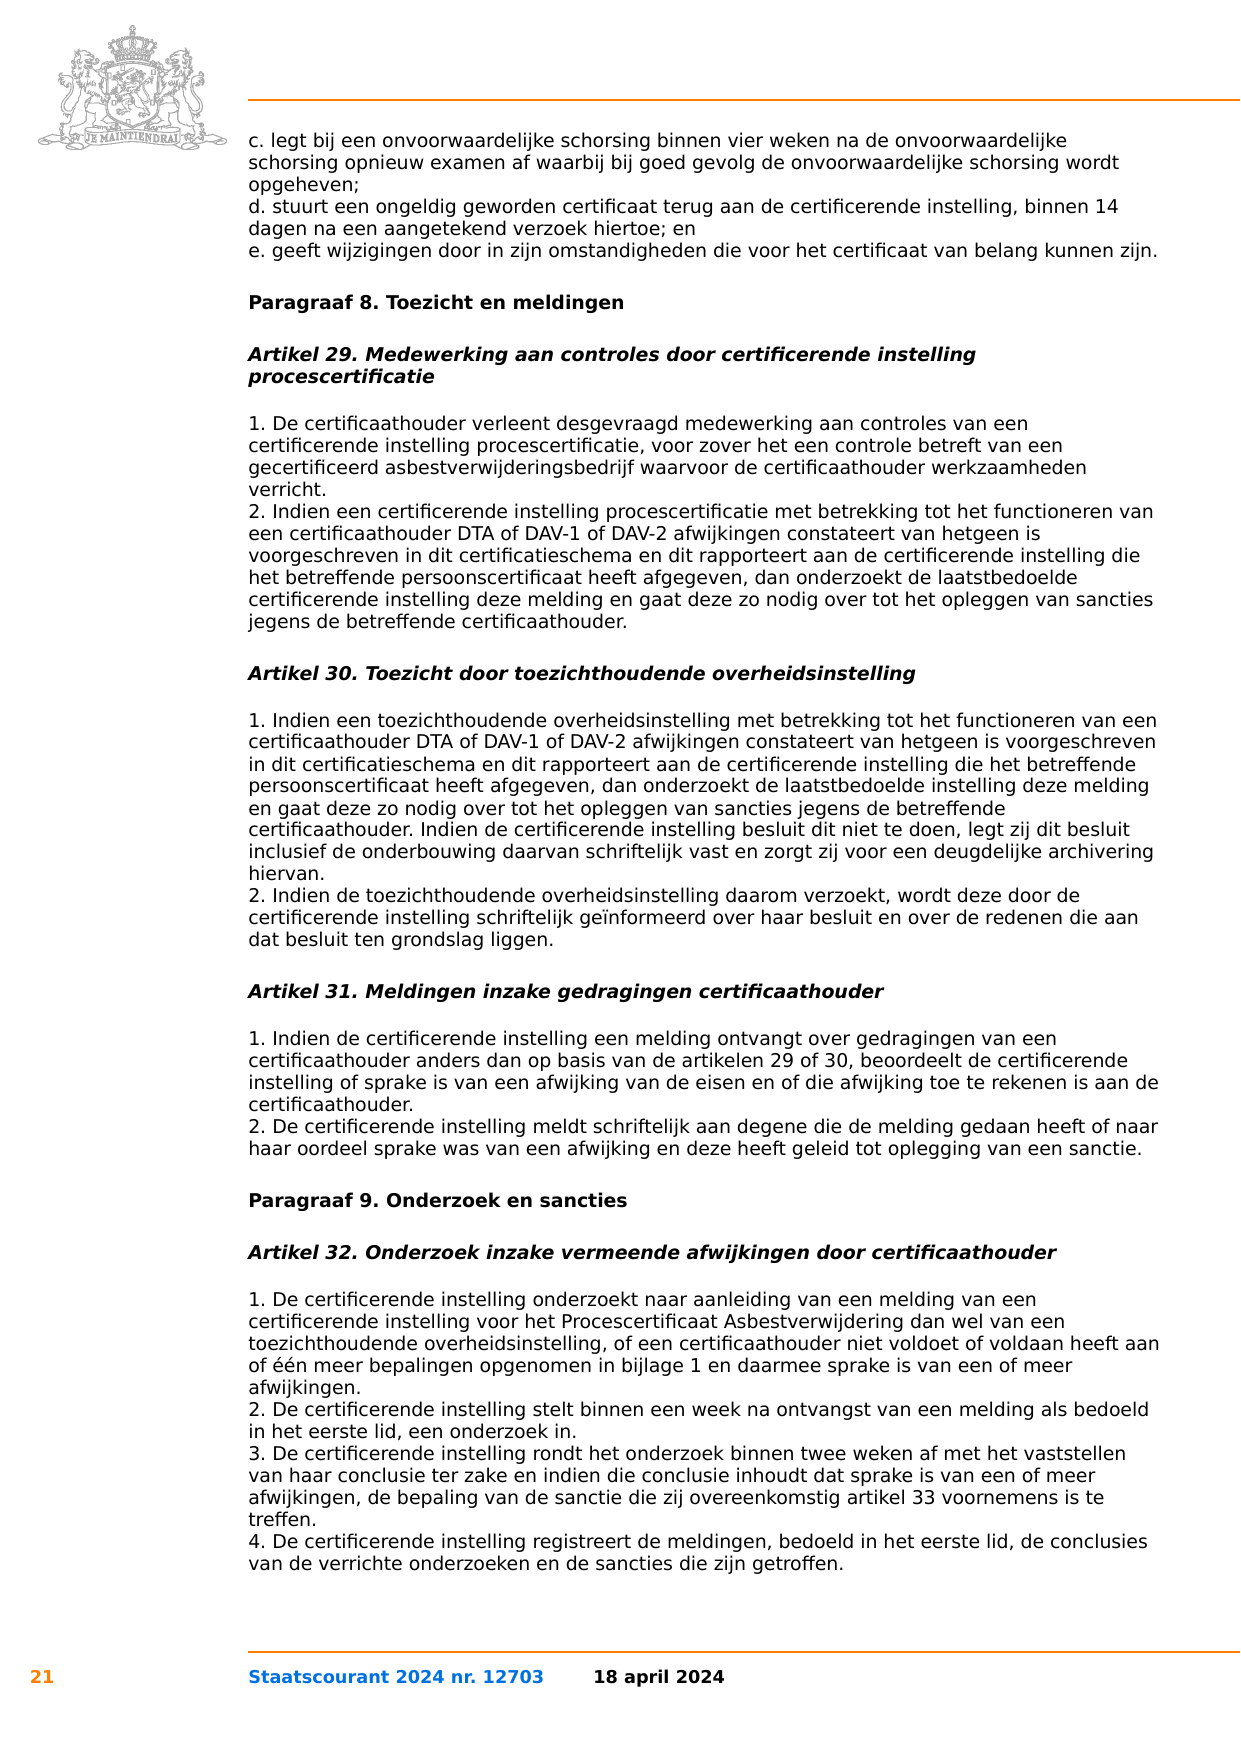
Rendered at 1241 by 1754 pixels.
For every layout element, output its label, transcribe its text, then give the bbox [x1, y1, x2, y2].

text d. stuurt een ongeldig geworden certificaat terug aan de certificerende instelling, binnen 14 dagen na een aangetekend verzoek hiertoe; en [248, 196, 1163, 240]
text c. legt bij een onvoorwaardelijke schorsing binnen vier weken na de onvoorwaardelijke schorsing opnieuw examen af waarbij bij goed gevolg de onvoorwaardelijke schorsing wordt opgeheven; [248, 130, 1163, 196]
text 2. Indien een certificerende instelling procescertificatie met betrekking tot het functioneren van een certificaathouder DTA of DAV-1 of DAV-2 afwijkingen constateert van hetgeen is voorgeschreven in dit certificatieschema en dit rapporteert aan de certificerende instelling die het betreffende persoonscertificaat heeft afgegeven, dan onderzoekt de laatstbedoelde certificerende instelling deze melding en gaat deze zo nodig over tot het opleggen van sancties jegens de betreffende certificaathouder. [248, 501, 1163, 632]
subtitle Paragraaf 9. Onderzoek en sancties [248, 1190, 1163, 1212]
picture [38, 25, 227, 150]
text 2. Indien de toezichthoudende overheidsinstelling daarom verzoekt, wordt deze door de certificerende instelling schriftelijk geïnformeerd over haar besluit en over de redenen die aan dat besluit ten grondslag liggen. [248, 885, 1163, 951]
text 1. Indien de certificerende instelling een melding ontvangt over gedragingen van een certificaathouder anders dan op basis van de artikelen 29 of 30, beoordeelt de certificerende instelling of sprake is van een afwijking van de eisen en of die afwijking toe te rekenen is aan de certificaathouder. [248, 1028, 1163, 1116]
text 1. Indien een toezichthoudende overheidsinstelling met betrekking tot het functioneren van een certificaathouder DTA of DAV-1 of DAV-2 afwijkingen constateert van hetgeen is voorgeschreven in dit certificatieschema en dit rapporteert aan de certificerende instelling die het betreffende persoonscertificaat heeft afgegeven, dan onderzoekt de laatstbedoelde instelling deze melding en gaat deze zo nodig over tot het opleggen van sancties jegens de betreffende certificaathouder. Indien de certificerende instelling besluit dit niet te doen, legt zij dit besluit inclusief de onderbouwing daarvan schriftelijk vast en zorgt zij voor een deugdelijke archivering hiervan. [248, 709, 1163, 885]
text 1. De certificerende instelling onderzoekt naar aanleiding van een melding van een certificerende instelling voor het Procescertificaat Asbestverwijdering dan wel van een toezichthoudende overheidsinstelling, of een certificaathouder niet voldoet of voldaan heeft aan of één meer bepalingen opgenomen in bijlage 1 en daarmee sprake is van een of meer afwijkingen. [248, 1289, 1163, 1399]
text 2. De certificerende instelling stelt binnen een week na ontvangst van een melding als bedoeld in het eerste lid, een onderzoek in. [248, 1399, 1163, 1443]
text 4. De certificerende instelling registreert de meldingen, bedoeld in het eerste lid, de conclusies van de verrichte onderzoeken en de sancties die zijn getroffen. [248, 1531, 1163, 1575]
text e. geeft wijzigingen door in zijn omstandigheden die voor het certificaat van belang kunnen zijn. [248, 240, 1163, 262]
text 1. De certificaathouder verleent desgevraagd medewerking aan controles van een certificerende instelling procescertificatie, voor zover het een controle betreft van een gecertificeerd asbestverwijderingsbedrijf waarvoor de certificaathouder werkzaamheden verricht. [248, 413, 1163, 501]
subtitle Artikel 30. Toezicht door toezichthoudende overheidsinstelling [248, 662, 1163, 684]
subtitle Artikel 32. Onderzoek inzake vermeende afwijkingen door certificaathouder [248, 1242, 1163, 1264]
text 2. De certificerende instelling meldt schriftelijk aan degene die de melding gedaan heeft of naar haar oordeel sprake was van een afwijking en deze heeft geleid tot oplegging van een sanctie. [248, 1116, 1163, 1160]
subtitle Artikel 29. Medewerking aan controles door certificerende instelling procescertificatie [248, 344, 1163, 388]
subtitle Paragraaf 8. Toezicht en meldingen [248, 292, 1163, 314]
subtitle Artikel 31. Meldingen inzake gedragingen certificaathouder [248, 981, 1163, 1003]
text 3. De certificerende instelling rondt het onderzoek binnen twee weken af met het vaststellen van haar conclusie ter zake en indien die conclusie inhoudt dat sprake is van een of meer afwijkingen, de bepaling van de sanctie die zij overeenkomstig artikel 33 voornemens is te treffen. [248, 1443, 1163, 1531]
